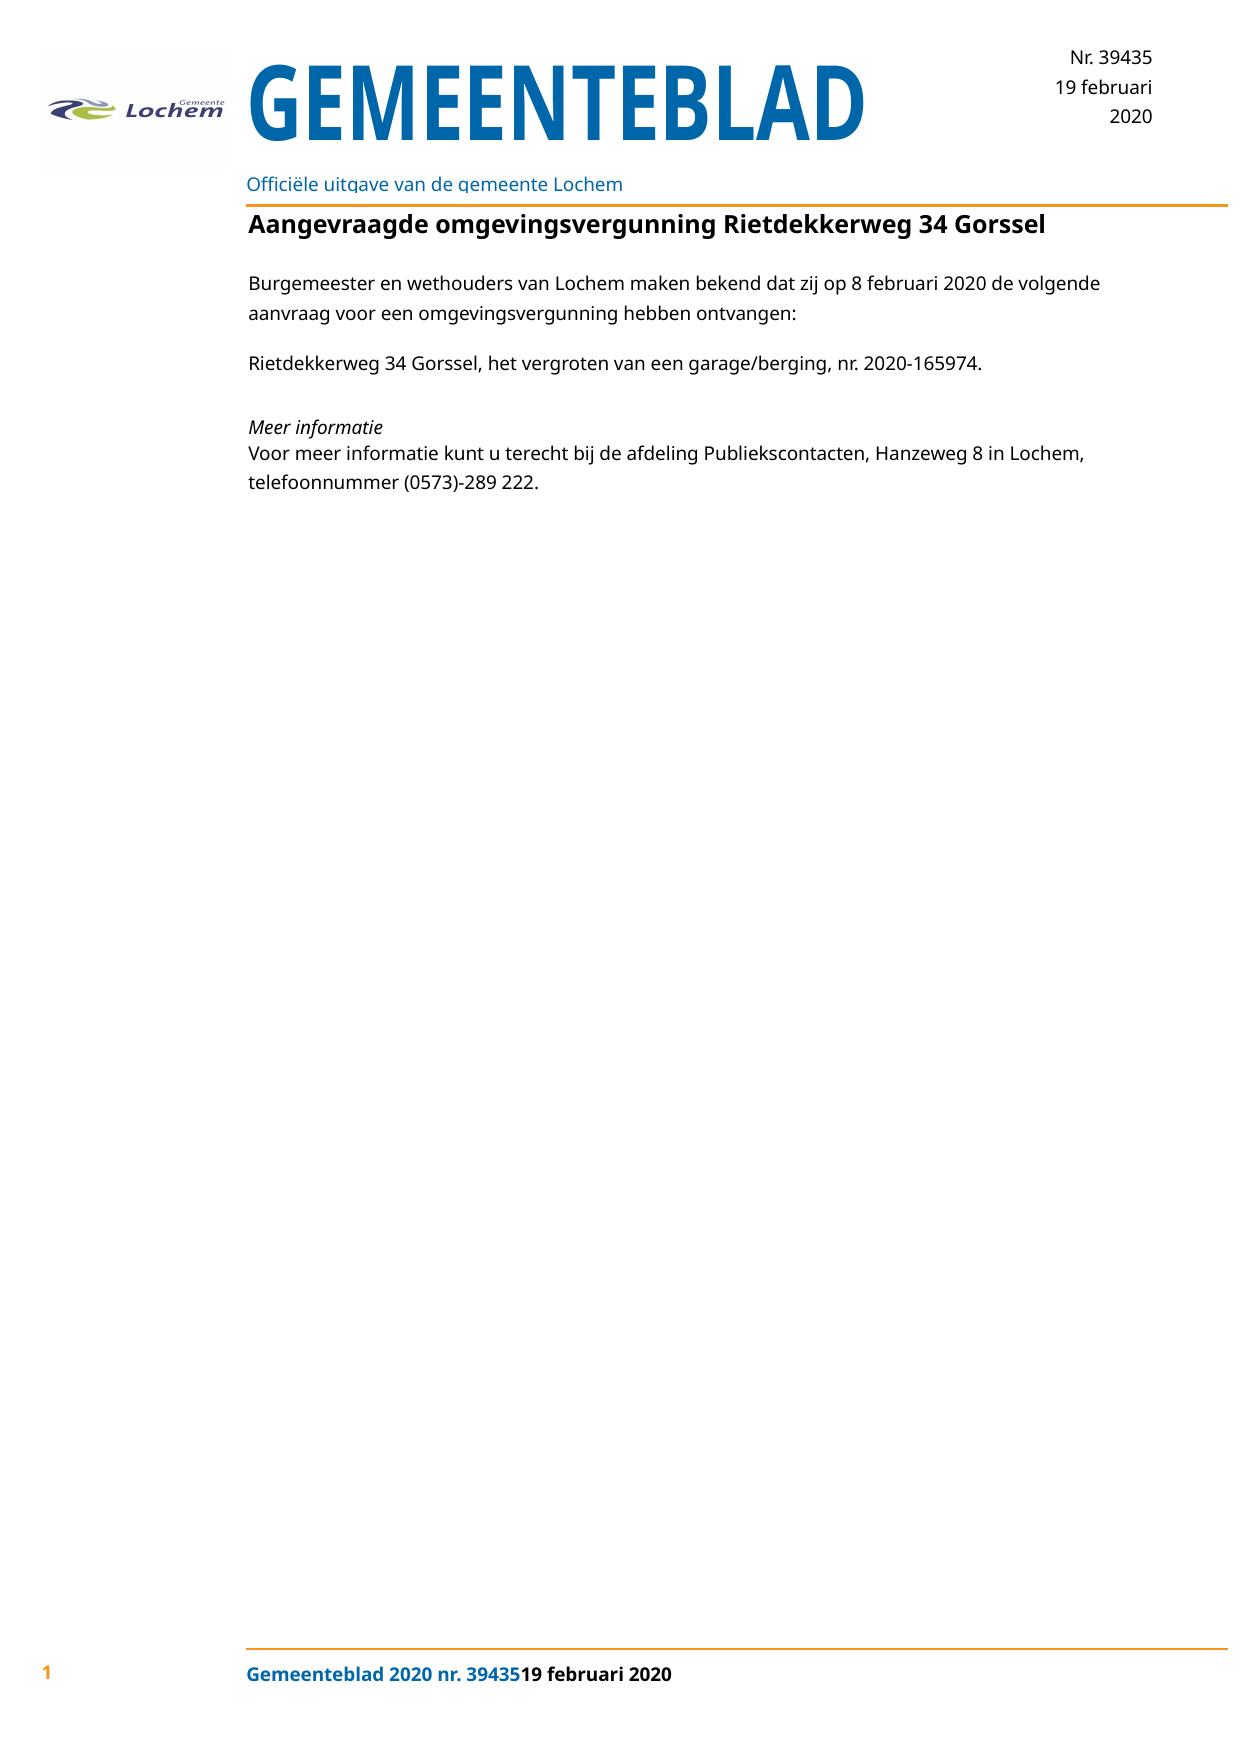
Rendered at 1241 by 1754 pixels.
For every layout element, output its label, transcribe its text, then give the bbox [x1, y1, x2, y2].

picture [41, 47, 231, 172]
text Meer informatie [248, 414, 1152, 440]
text Rietdekkerweg 34 Gorssel, het vergroten van een garage/berging, nr. 2020-165974. [248, 350, 1152, 376]
text Aangevraagde omgevingsvergunning Rietdekkerweg 34 Gorssel [248, 207, 1152, 241]
text Burgemeester en wethouders van Lochem maken bekend dat zij op 8 februari 2020 de volgende aanvraag voor een omgevingsvergunning hebben ontvangen: [248, 270, 1152, 326]
text Voor meer informatie kunt u terecht bij de afdeling Publiekscontacten, Hanzeweg 8 in Lochem, telefoonnummer (0573)-289 222. [248, 440, 1152, 495]
